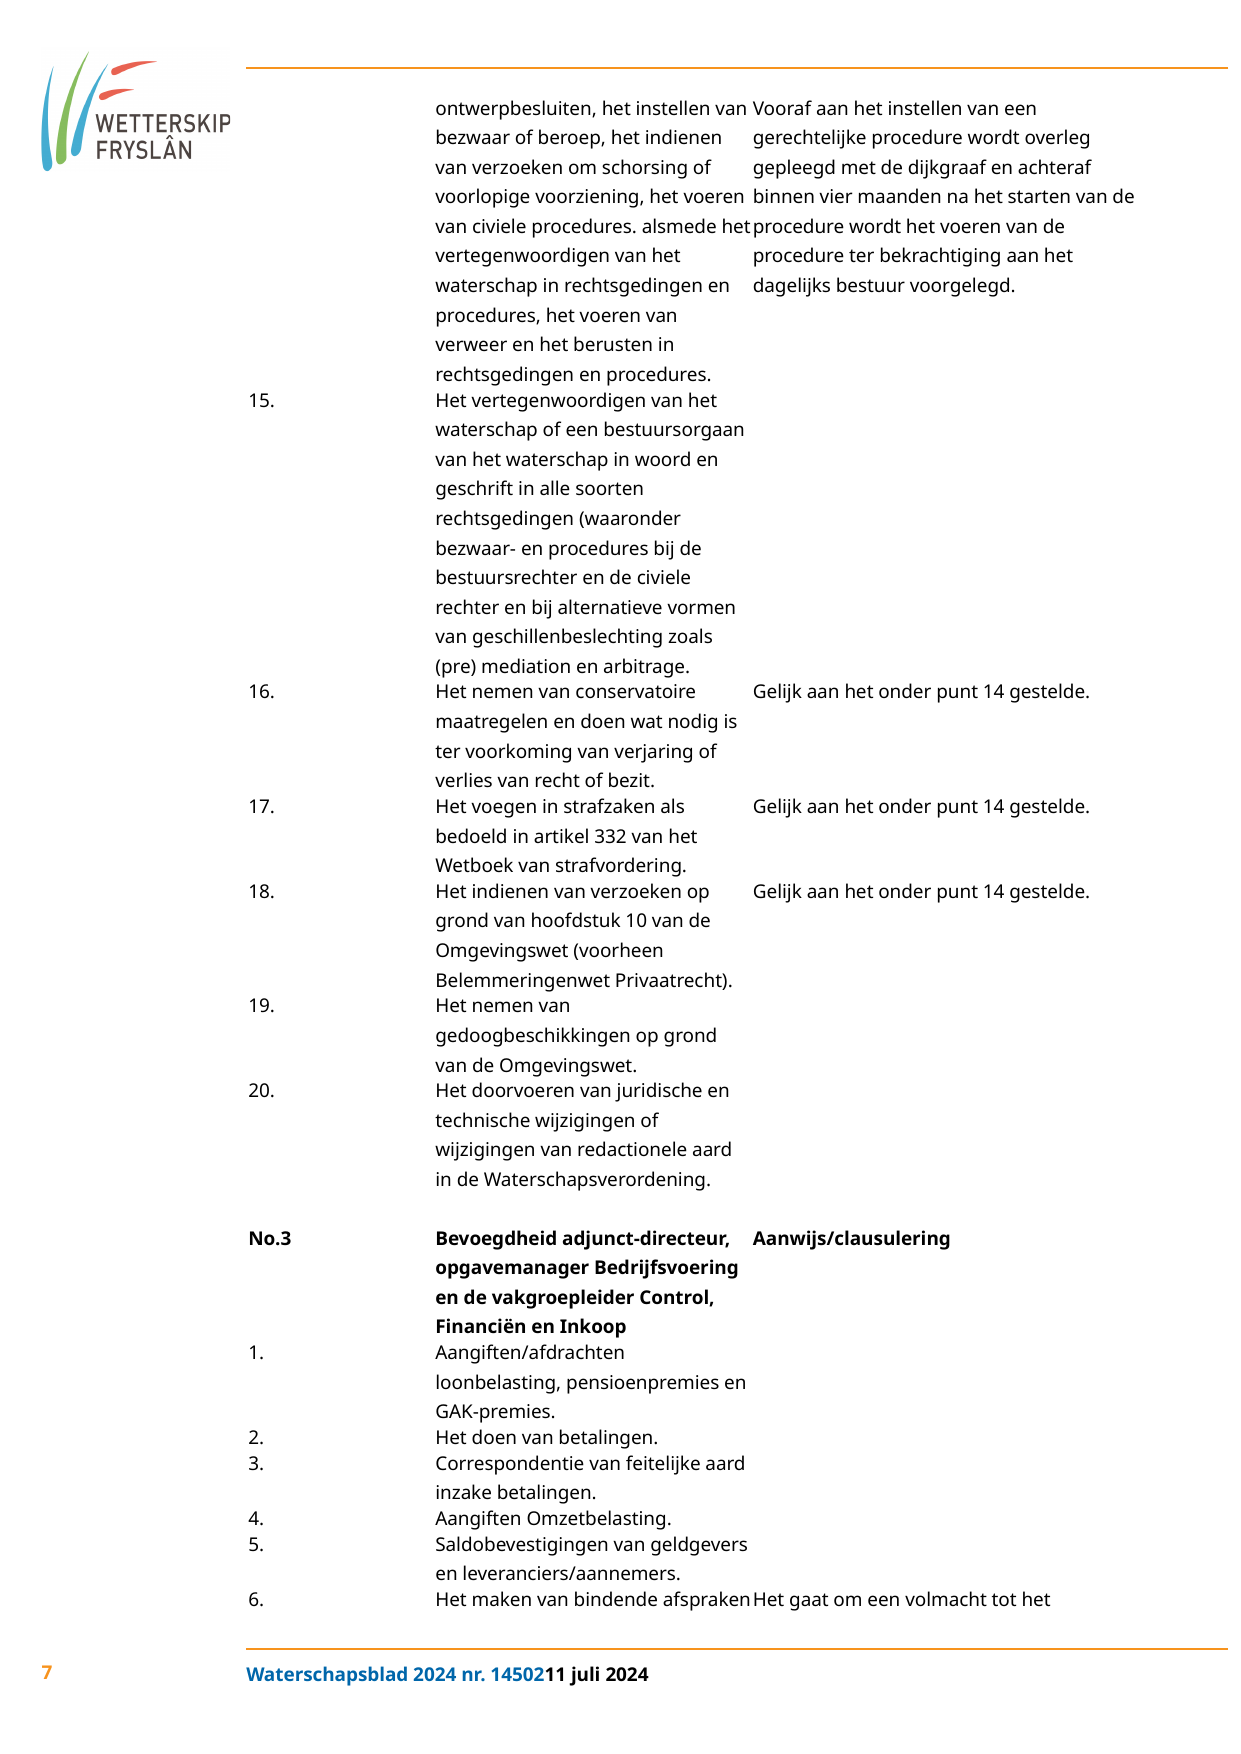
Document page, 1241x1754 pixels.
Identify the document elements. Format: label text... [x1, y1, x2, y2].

table_cell 6. [248, 1586, 435, 1612]
table_cell [753, 1505, 1152, 1531]
table_cell Het doorvoeren van juridische en technische wijzigingen of wijzigingen van redactionele aard in de Waterschapsverordening. [435, 1078, 753, 1192]
table_cell [753, 993, 1152, 1077]
table_cell [753, 387, 1152, 679]
table_cell Aangiften/afdrachten loonbelasting, pensioenpremies en GAK-premies. [435, 1339, 753, 1424]
table_header No.3 [248, 1225, 435, 1339]
table_header Bevoegdheid adjunct-directeur, opgavemanager Bedrijfsvoering en de vakgroepleider Control, Financiën en Inkoop [435, 1225, 753, 1339]
table_cell [753, 1424, 1152, 1450]
table_cell Het voegen in strafzaken als bedoeld in artikel 332 van het Wetboek van strafvordering. [435, 793, 753, 878]
table_cell Saldobevestigingen van geldgevers en leveranciers/aannemers. [435, 1531, 753, 1586]
table_cell 19. [248, 993, 435, 1077]
table_cell Het nemen van conservatoire maatregelen en doen wat nodig is ter voorkoming van verjaring of verlies van recht of bezit. [435, 679, 753, 793]
table_cell Het vertegenwoordigen van het waterschap of een bestuursorgaan van het waterschap in woord en geschrift in alle soorten rechtsgedingen (waaronder bezwaar- en procedures bij de bestuursrechter en de civiele rechter en bij alternatieve vormen van geschillenbeslechting zoals (pre) mediation en arbitrage. [435, 387, 753, 679]
table_cell 20. [248, 1078, 435, 1192]
table_cell 5. [248, 1531, 435, 1586]
table_cell Het indienen van verzoeken op grond van hoofdstuk 10 van de Omgevingswet (voorheen Belemmeringenwet Privaatrecht). [435, 878, 753, 993]
table_cell [753, 1450, 1152, 1505]
table_cell Gelijk aan het onder punt 14 gestelde. [753, 679, 1152, 793]
table_cell 17. [248, 793, 435, 878]
table_cell 3. [248, 1450, 435, 1505]
table_cell 4. [248, 1505, 435, 1531]
table_cell Correspondentie van feitelijke aard inzake betalingen. [435, 1450, 753, 1505]
table_cell [753, 1531, 1152, 1586]
table_cell Het nemen van gedoogbeschikkingen op grond van de Omgevingswet. [435, 993, 753, 1077]
table_cell [753, 1078, 1152, 1192]
table_cell Gelijk aan het onder punt 14 gestelde. [753, 878, 1152, 993]
table_cell 2. [248, 1424, 435, 1450]
table_cell Gelijk aan het onder punt 14 gestelde. [753, 793, 1152, 878]
table_cell 15. [248, 387, 435, 679]
table_cell 18. [248, 878, 435, 993]
table_cell 1. [248, 1339, 435, 1424]
table_cell [753, 1339, 1152, 1424]
table_cell Aangiften Omzetbelasting. [435, 1505, 753, 1531]
table_cell Het doen van betalingen. [435, 1424, 753, 1450]
table_cell Vooraf aan het instellen van een gerechtelijke procedure wordt overleg gepleegd met de dijkgraaf en achteraf binnen vier maanden na het starten van de procedure wordt het voeren van de procedure ter bekrachtiging aan het dagelijks bestuur voorgelegd. [753, 95, 1152, 387]
table_header Aanwijs/clausulering [753, 1225, 1152, 1339]
table_cell ontwerpbesluiten, het instellen van bezwaar of beroep, het indienen van verzoeken om schorsing of voorlopige voorziening, het voeren van civiele procedures. alsmede het vertegenwoordigen van het waterschap in rechtsgedingen en procedures, het voeren van verweer en het berusten in rechtsgedingen en procedures. [435, 95, 753, 387]
table_cell 16. [248, 679, 435, 793]
picture [41, 47, 231, 172]
table_cell Het gaat om een volmacht tot het [753, 1586, 1152, 1612]
table_cell [248, 95, 435, 387]
table_cell Het maken van bindende afspraken [435, 1586, 753, 1612]
